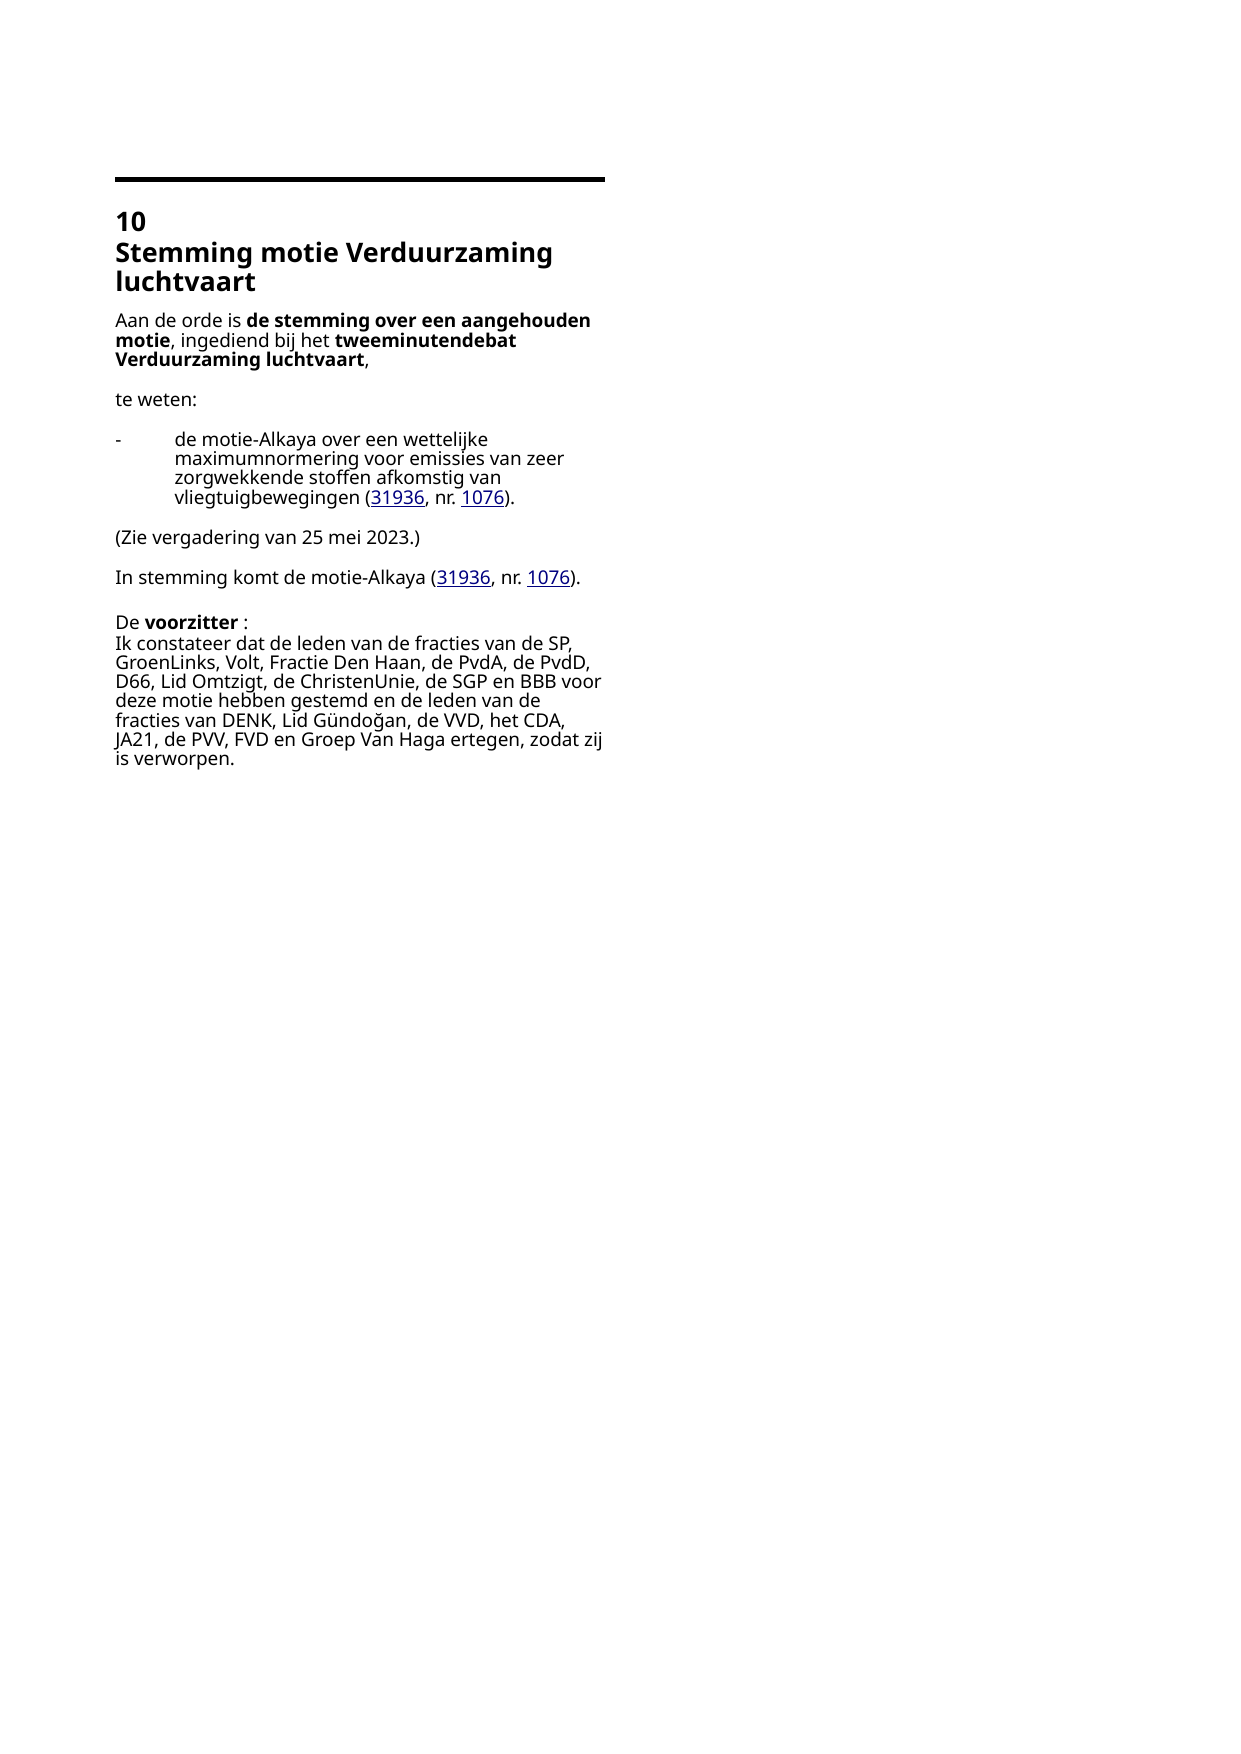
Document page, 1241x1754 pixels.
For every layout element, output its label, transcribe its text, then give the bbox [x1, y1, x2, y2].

text Ik constateer dat de leden van de fracties van de SP, GroenLinks, Volt, Fractie Den Haan, de PvdA, de PvdD, D66, Lid Omtzigt, de ChristenUnie, de SGP en BBB voor deze motie hebben gestemd en de leden van de fracties van DENK, Lid Gündoğan, de VVD, het CDA, JA21, de PVV, FVD en Groep Van Haga ertegen, zodat zij is verworpen. [115, 634, 605, 769]
text te weten: [115, 391, 605, 410]
text Stemming motie Verduurzaming luchtvaart [115, 239, 605, 312]
text (Zie vergadering van 25 mei 2023.) [115, 529, 605, 548]
text 10 [115, 203, 605, 239]
text De voorzitter : [115, 609, 605, 634]
text In stemming komt de motie-Alkaya (31936, nr. 1076). [115, 569, 605, 588]
list de motie-Alkaya over een wettelijke maximumnormering voor emissies van zeer zorgwekkende stoffen afkomstig van vliegtuigbewegingen (31936, nr. 1076). [115, 431, 605, 508]
text Aan de orde is de stemming over een aangehouden motie, ingediend bij het tweeminutendebat Verduurzaming luchtvaart, [115, 312, 605, 370]
